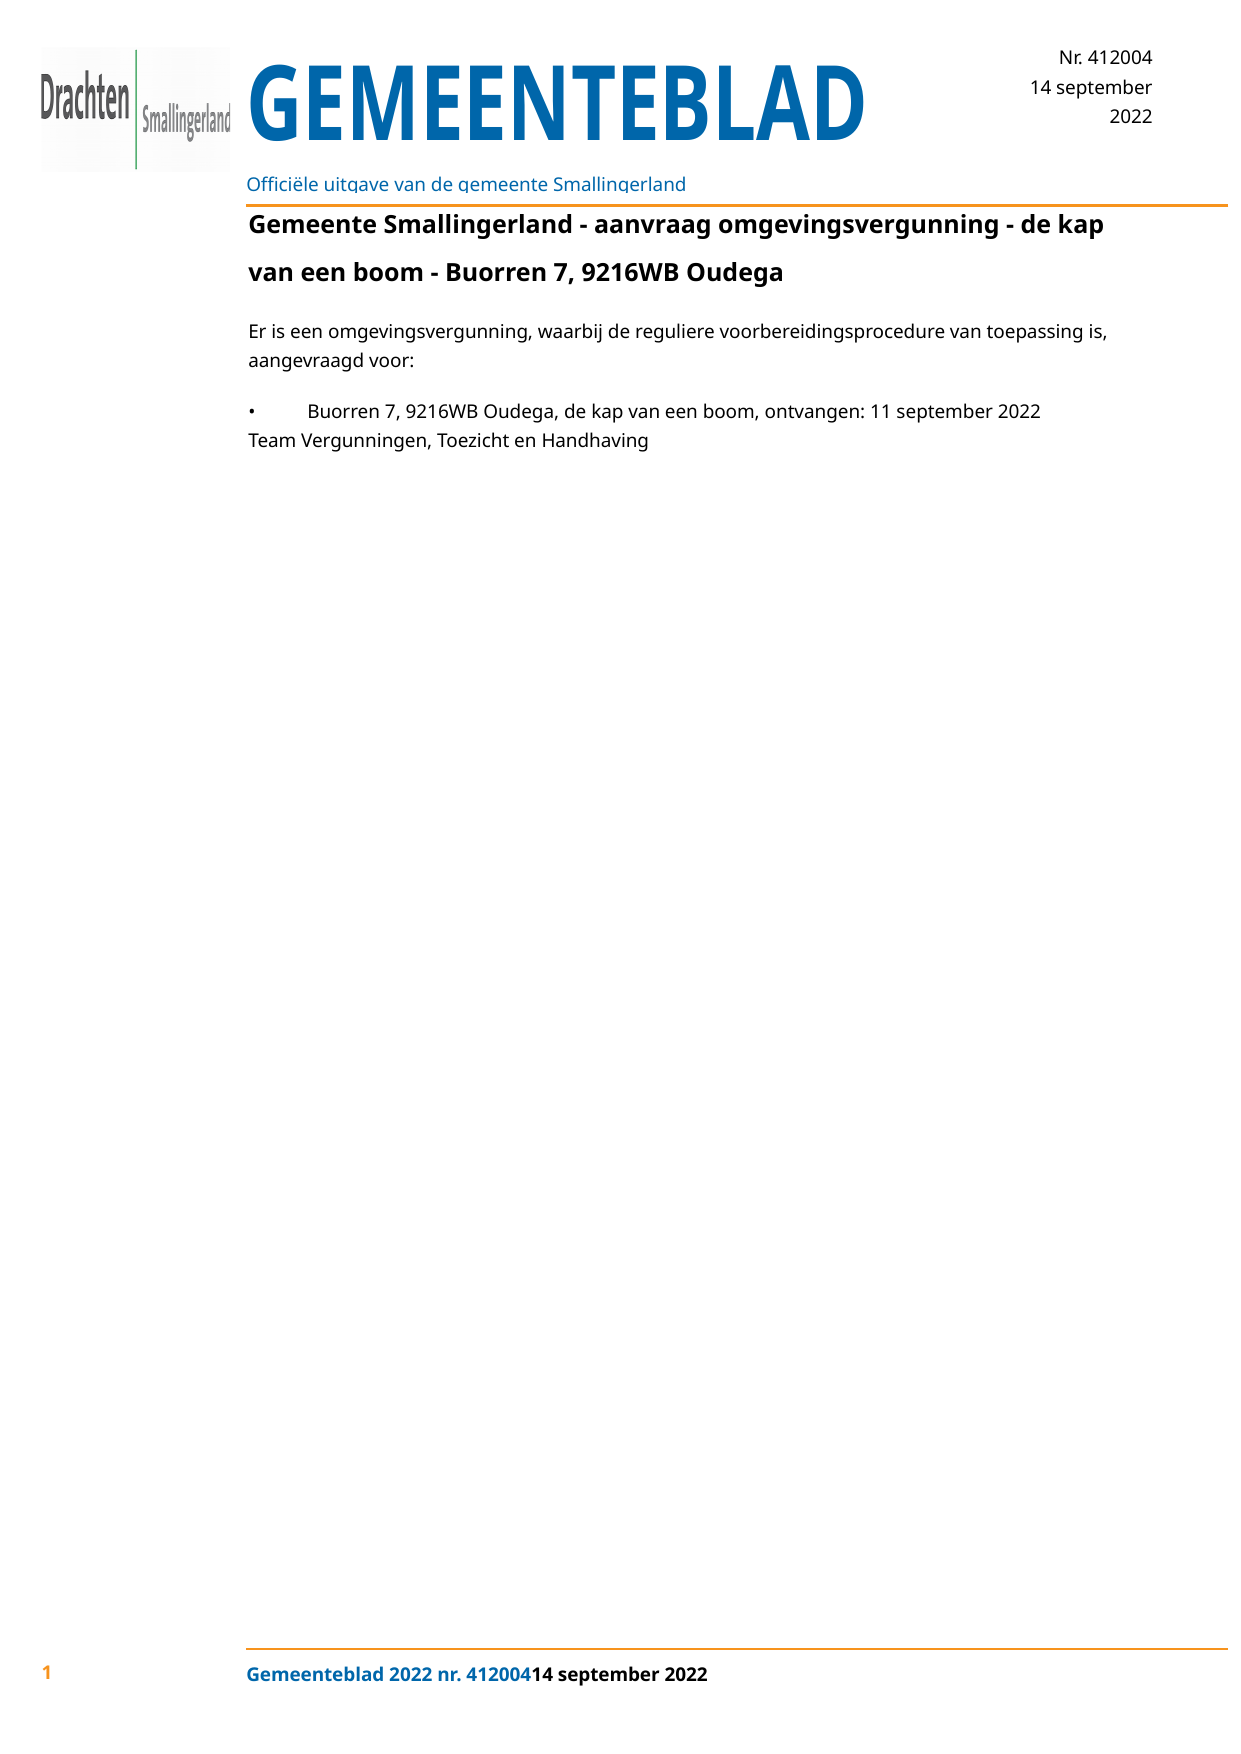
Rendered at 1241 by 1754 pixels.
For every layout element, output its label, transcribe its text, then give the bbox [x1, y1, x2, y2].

list Buorren 7, 9216WB Oudega, de kap van een boom, ontvangen: 11 september 2022 [248, 398, 1152, 424]
text Gemeente Smallingerland - aanvraag omgevingsvergunning - de kap van een boom - Buorren 7, 9216WB Oudega [248, 207, 1152, 288]
picture [41, 47, 231, 172]
text Er is een omgevingsvergunning, waarbij de reguliere voorbereidingsprocedure van toepassing is, aangevraagd voor: [248, 318, 1152, 373]
text Team Vergunningen, Toezicht en Handhaving [248, 427, 1152, 453]
